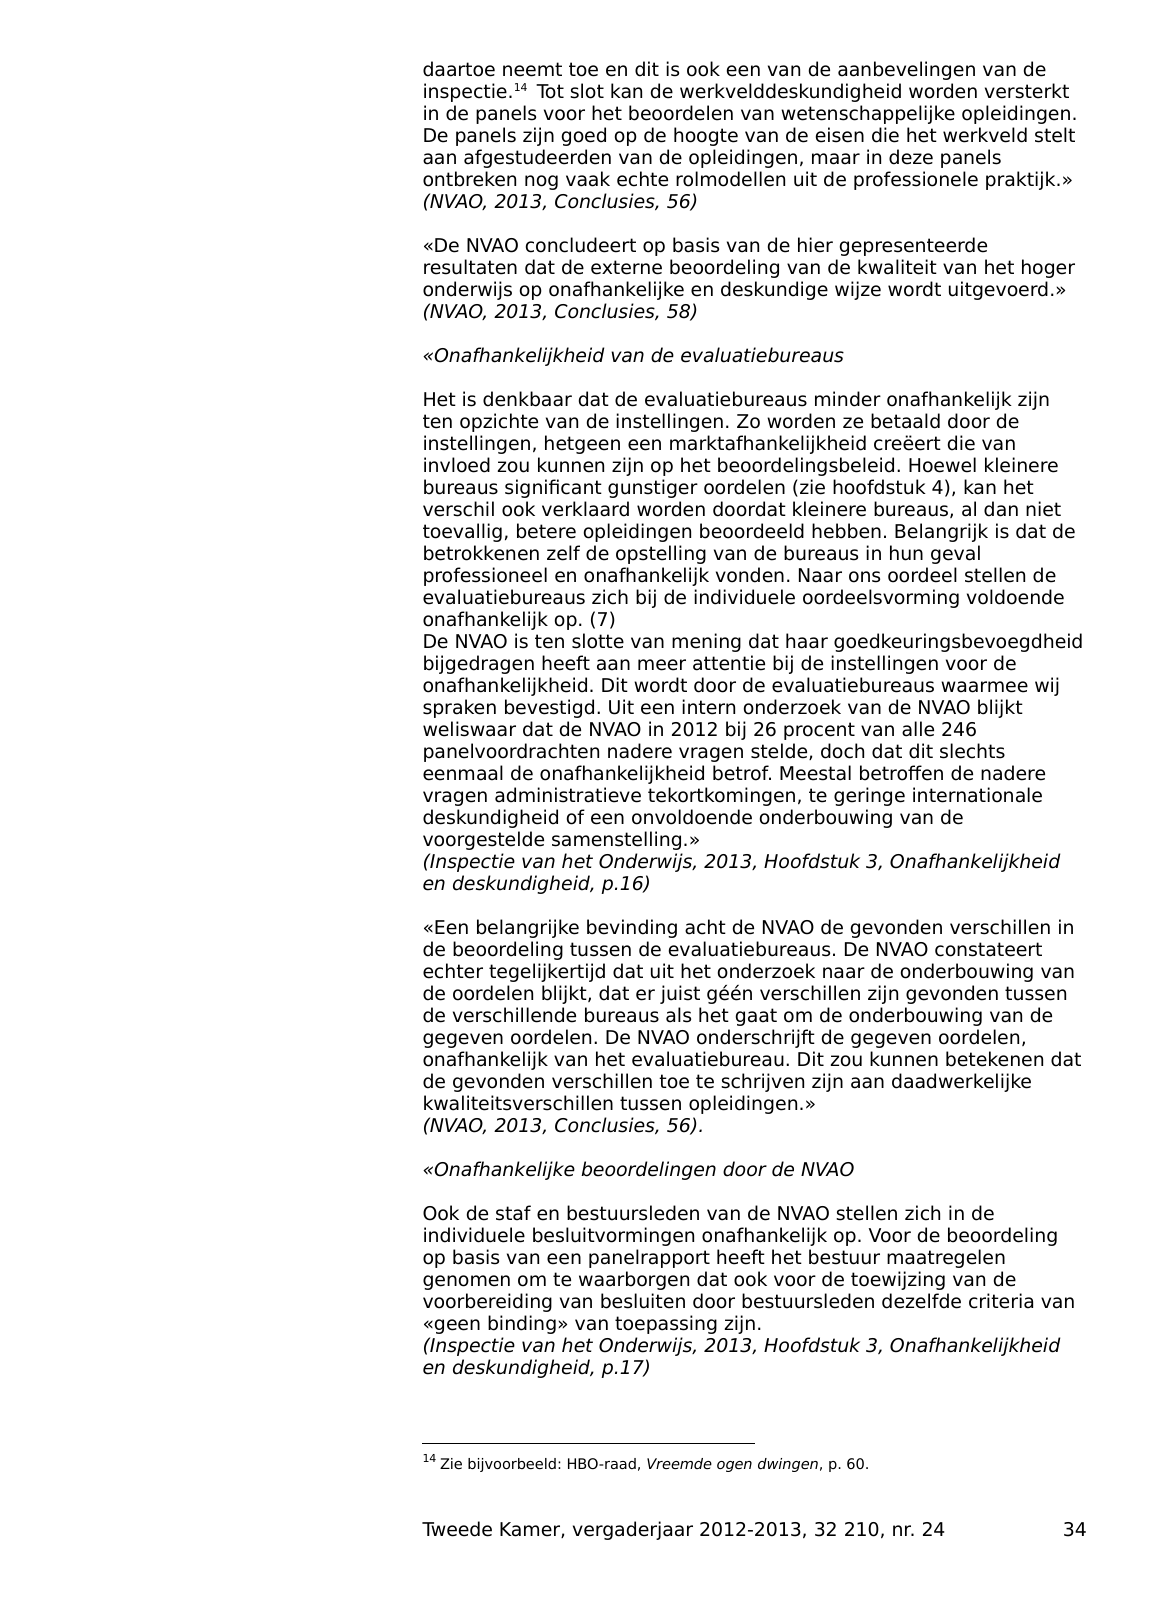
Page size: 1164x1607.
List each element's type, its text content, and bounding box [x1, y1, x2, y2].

text De NVAO is ten slotte van mening dat haar goedkeuringsbevoegdheid bijgedragen heeft aan meer attentie bij de instellingen voor de onafhankelijkheid. Dit wordt door de evaluatiebureaus waarmee wij spraken bevestigd. Uit een intern onderzoek van de NVAO blijkt weliswaar dat de NVAO in 2012 bij 26 procent van alle 246 panelvoordrachten nadere vragen stelde, doch dat dit slechts eenmaal de onafhankelijkheid betrof. Meestal betroffen de nadere vragen administratieve tekortkomingen, te geringe internationale deskundigheid of een onvoldoende onderbouwing van de voorgestelde samenstelling.» [422, 631, 1087, 851]
text Het is denkbaar dat de evaluatiebureaus minder onafhankelijk zijn ten opzichte van de instellingen. Zo worden ze betaald door de instellingen, hetgeen een marktafhankelijkheid creëert die van invloed zou kunnen zijn op het beoordelingsbeleid. Hoewel kleinere bureaus significant gunstiger oordelen (zie hoofdstuk 4), kan het verschil ook verklaard worden doordat kleinere bureaus, al dan niet toevallig, betere opleidingen beoordeeld hebben. Belangrijk is dat de betrokkenen zelf de opstelling van de bureaus in hun geval professioneel en onafhankelijk vonden. Naar ons oordeel stellen de evaluatiebureaus zich bij de individuele oordeelsvorming voldoende onafhankelijk op. (7) [422, 389, 1087, 631]
subtitle «Onafhankelijke beoordelingen door de NVAO [422, 1159, 1087, 1181]
text daartoe neemt toe en dit is ook een van de aanbevelingen van de inspectie. Tot slot kan de werkvelddeskundigheid worden versterkt in de panels voor het beoordelen van wetenschappelijke opleidingen. De panels zijn goed op de hoogte van de eisen die het werkveld stelt aan afgestudeerden van de opleidingen, maar in deze panels ontbreken nog vaak echte rolmodellen uit de professionele praktijk.» [422, 59, 1087, 191]
text Ook de staf en bestuursleden van de NVAO stellen zich in de individuele besluitvormingen onafhankelijk op. Voor de beoordeling op basis van een panelrapport heeft het bestuur maatregelen genomen om te waarborgen dat ook voor de toewijzing van de voorbereiding van besluiten door bestuursleden dezelfde criteria van «geen binding» van toepassing zijn. [422, 1203, 1087, 1335]
text Zie bijvoorbeeld: HBO-raad, Vreemde ogen dwingen, p. 60. [422, 1452, 1087, 1474]
text «De NVAO concludeert op basis van de hier gepresenteerde resultaten dat de externe beoordeling van de kwaliteit van het hoger onderwijs op onafhankelijke en deskundige wijze wordt uitgevoerd.» [422, 235, 1087, 301]
text (Inspectie van het Onderwijs, 2013, Hoofdstuk 3, Onafhankelijkheid en deskundigheid, p.16) [422, 851, 1087, 895]
text (NVAO, 2013, Conclusies, 56). [422, 1115, 1087, 1137]
text (NVAO, 2013, Conclusies, 56) [422, 191, 1087, 213]
text «Een belangrijke bevinding acht de NVAO de gevonden verschillen in de beoordeling tussen de evaluatiebureaus. De NVAO constateert echter tegelijkertijd dat uit het onderzoek naar de onderbouwing van de oordelen blijkt, dat er juist géén verschillen zijn gevonden tussen de verschillende bureaus als het gaat om de onderbouwing van de gegeven oordelen. De NVAO onderschrijft de gegeven oordelen, onafhankelijk van het evaluatiebureau. Dit zou kunnen betekenen dat de gevonden verschillen toe te schrijven zijn aan daadwerkelijke kwaliteitsverschillen tussen opleidingen.» [422, 917, 1087, 1115]
subtitle «Onafhankelijkheid van de evaluatiebureaus [422, 345, 1087, 367]
text (Inspectie van het Onderwijs, 2013, Hoofdstuk 3, Onafhankelijkheid en deskundigheid, p.17) [422, 1335, 1087, 1379]
text (NVAO, 2013, Conclusies, 58) [422, 301, 1087, 323]
